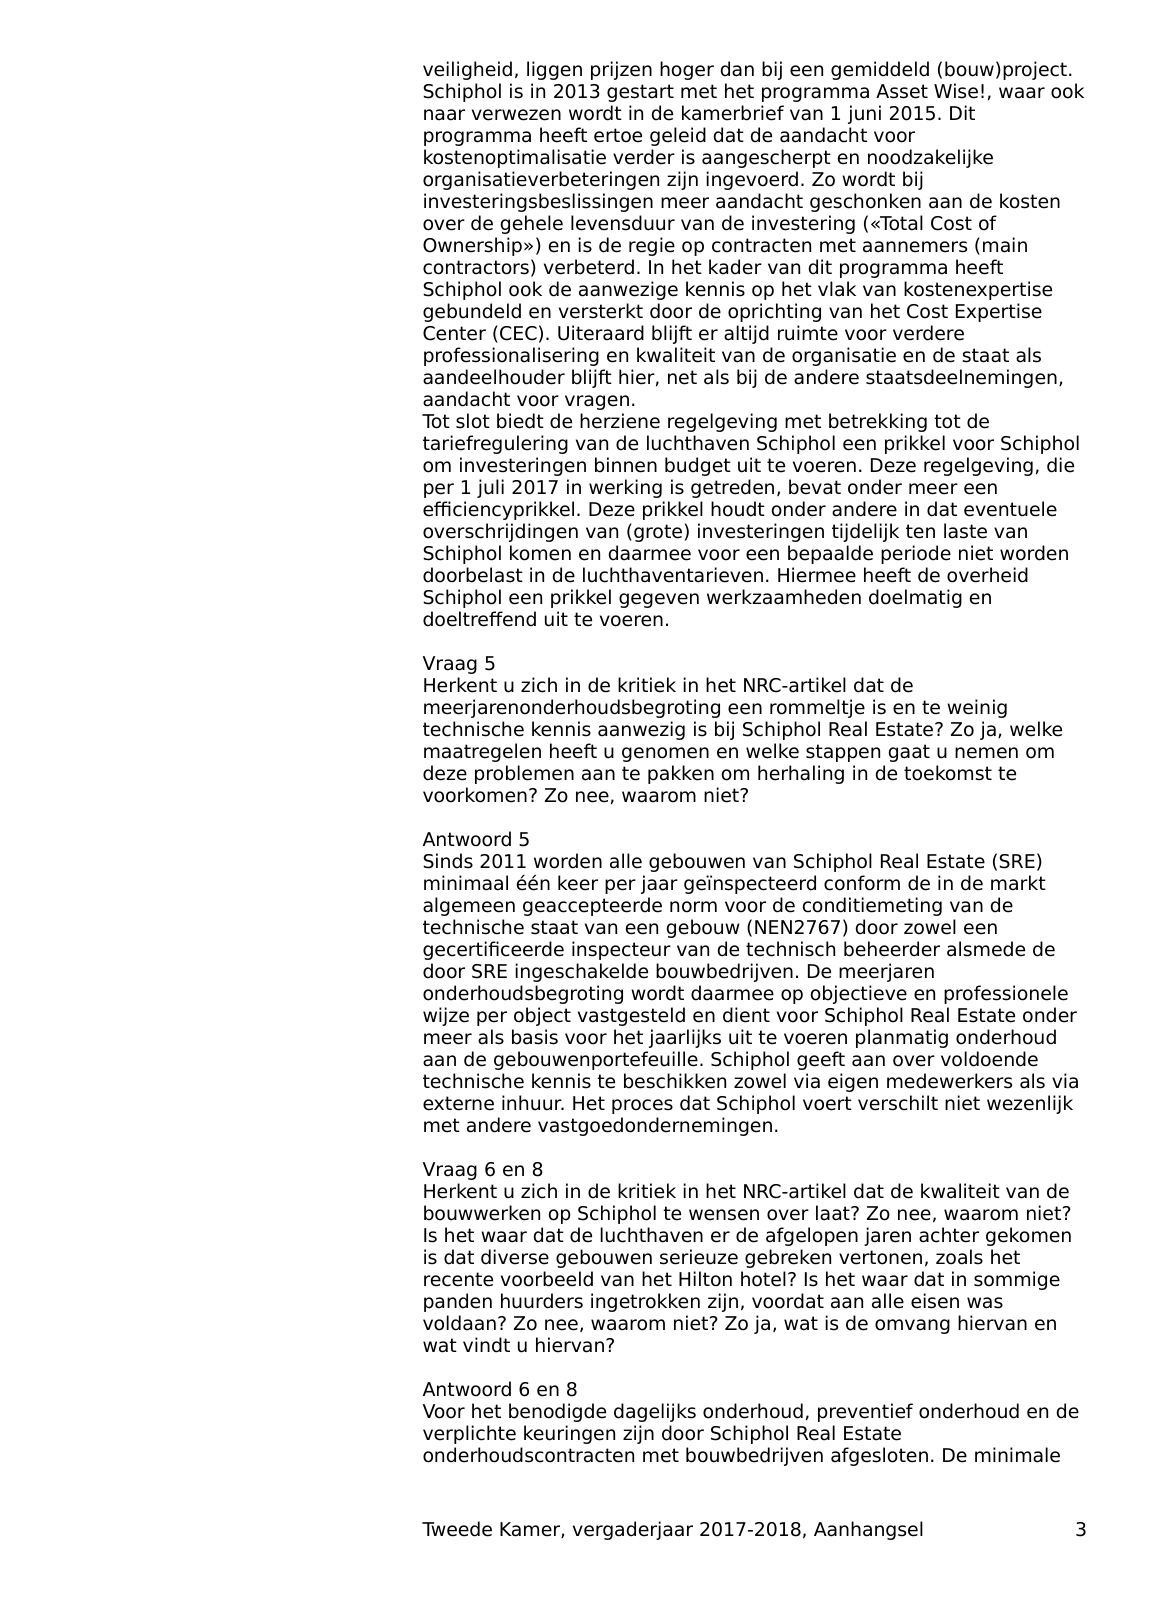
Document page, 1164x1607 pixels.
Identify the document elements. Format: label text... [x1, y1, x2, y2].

text Vraag 5 [422, 653, 1087, 675]
text veiligheid, liggen prijzen hoger dan bij een gemiddeld (bouw)project. Schiphol is in 2013 gestart met het programma Asset Wise!, waar ook naar verwezen wordt in de kamerbrief van 1 juni 2015. Dit programma heeft ertoe geleid dat de aandacht voor kostenoptimalisatie verder is aangescherpt en noodzakelijke organisatieverbeteringen zijn ingevoerd. Zo wordt bij investeringsbeslissingen meer aandacht geschonken aan de kosten over de gehele levensduur van de investering («Total Cost of Ownership») en is de regie op contracten met aannemers (main contractors) verbeterd. In het kader van dit programma heeft Schiphol ook de aanwezige kennis op het vlak van kostenexpertise gebundeld en versterkt door de oprichting van het Cost Expertise Center (CEC). Uiteraard blijft er altijd ruimte voor verdere professionalisering en kwaliteit van de organisatie en de staat als aandeelhouder blijft hier, net als bij de andere staatsdeelnemingen, aandacht voor vragen. [422, 59, 1087, 411]
text Vraag 6 en 8 [422, 1159, 1087, 1181]
text Herkent u zich in de kritiek in het NRC-artikel dat de kwaliteit van de bouwwerken op Schiphol te wensen over laat? Zo nee, waarom niet? [422, 1181, 1087, 1224]
text Tot slot biedt de herziene regelgeving met betrekking tot de tariefregulering van de luchthaven Schiphol een prikkel voor Schiphol om investeringen binnen budget uit te voeren. Deze regelgeving, die per 1 juli 2017 in werking is getreden, bevat onder meer een efficiencyprikkel. Deze prikkel houdt onder andere in dat eventuele overschrijdingen van (grote) investeringen tijdelijk ten laste van Schiphol komen en daarmee voor een bepaalde periode niet worden doorbelast in de luchthaventarieven. Hiermee heeft de overheid Schiphol een prikkel gegeven werkzaamheden doelmatig en doeltreffend uit te voeren. [422, 411, 1087, 631]
text Antwoord 5 [422, 829, 1087, 851]
text Is het waar dat de luchthaven er de afgelopen jaren achter gekomen is dat diverse gebouwen serieuze gebreken vertonen, zoals het recente voorbeeld van het Hilton hotel? Is het waar dat in sommige panden huurders ingetrokken zijn, voordat aan alle eisen was voldaan? Zo nee, waarom niet? Zo ja, wat is de omvang hiervan en wat vindt u hiervan? [422, 1224, 1087, 1356]
text Voor het benodigde dagelijks onderhoud, preventief onderhoud en de verplichte keuringen zijn door Schiphol Real Estate onderhoudscontracten met bouwbedrijven afgesloten. De minimale [422, 1401, 1087, 1467]
text Sinds 2011 worden alle gebouwen van Schiphol Real Estate (SRE) minimaal één keer per jaar geïnspecteerd conform de in de markt algemeen geaccepteerde norm voor de conditiemeting van de technische staat van een gebouw (NEN2767) door zowel een gecertificeerde inspecteur van de technisch beheerder alsmede de door SRE ingeschakelde bouwbedrijven. De meerjaren onderhoudsbegroting wordt daarmee op objectieve en professionele wijze per object vastgesteld en dient voor Schiphol Real Estate onder meer als basis voor het jaarlijks uit te voeren planmatig onderhoud aan de gebouwenportefeuille. Schiphol geeft aan over voldoende technische kennis te beschikken zowel via eigen medewerkers als via externe inhuur. Het proces dat Schiphol voert verschilt niet wezenlijk met andere vastgoedondernemingen. [422, 851, 1087, 1136]
text Antwoord 6 en 8 [422, 1379, 1087, 1401]
text Herkent u zich in de kritiek in het NRC-artikel dat de meerjarenonderhoudsbegroting een rommeltje is en te weinig technische kennis aanwezig is bij Schiphol Real Estate? Zo ja, welke maatregelen heeft u genomen en welke stappen gaat u nemen om deze problemen aan te pakken om herhaling in de toekomst te voorkomen? Zo nee, waarom niet? [422, 675, 1087, 807]
